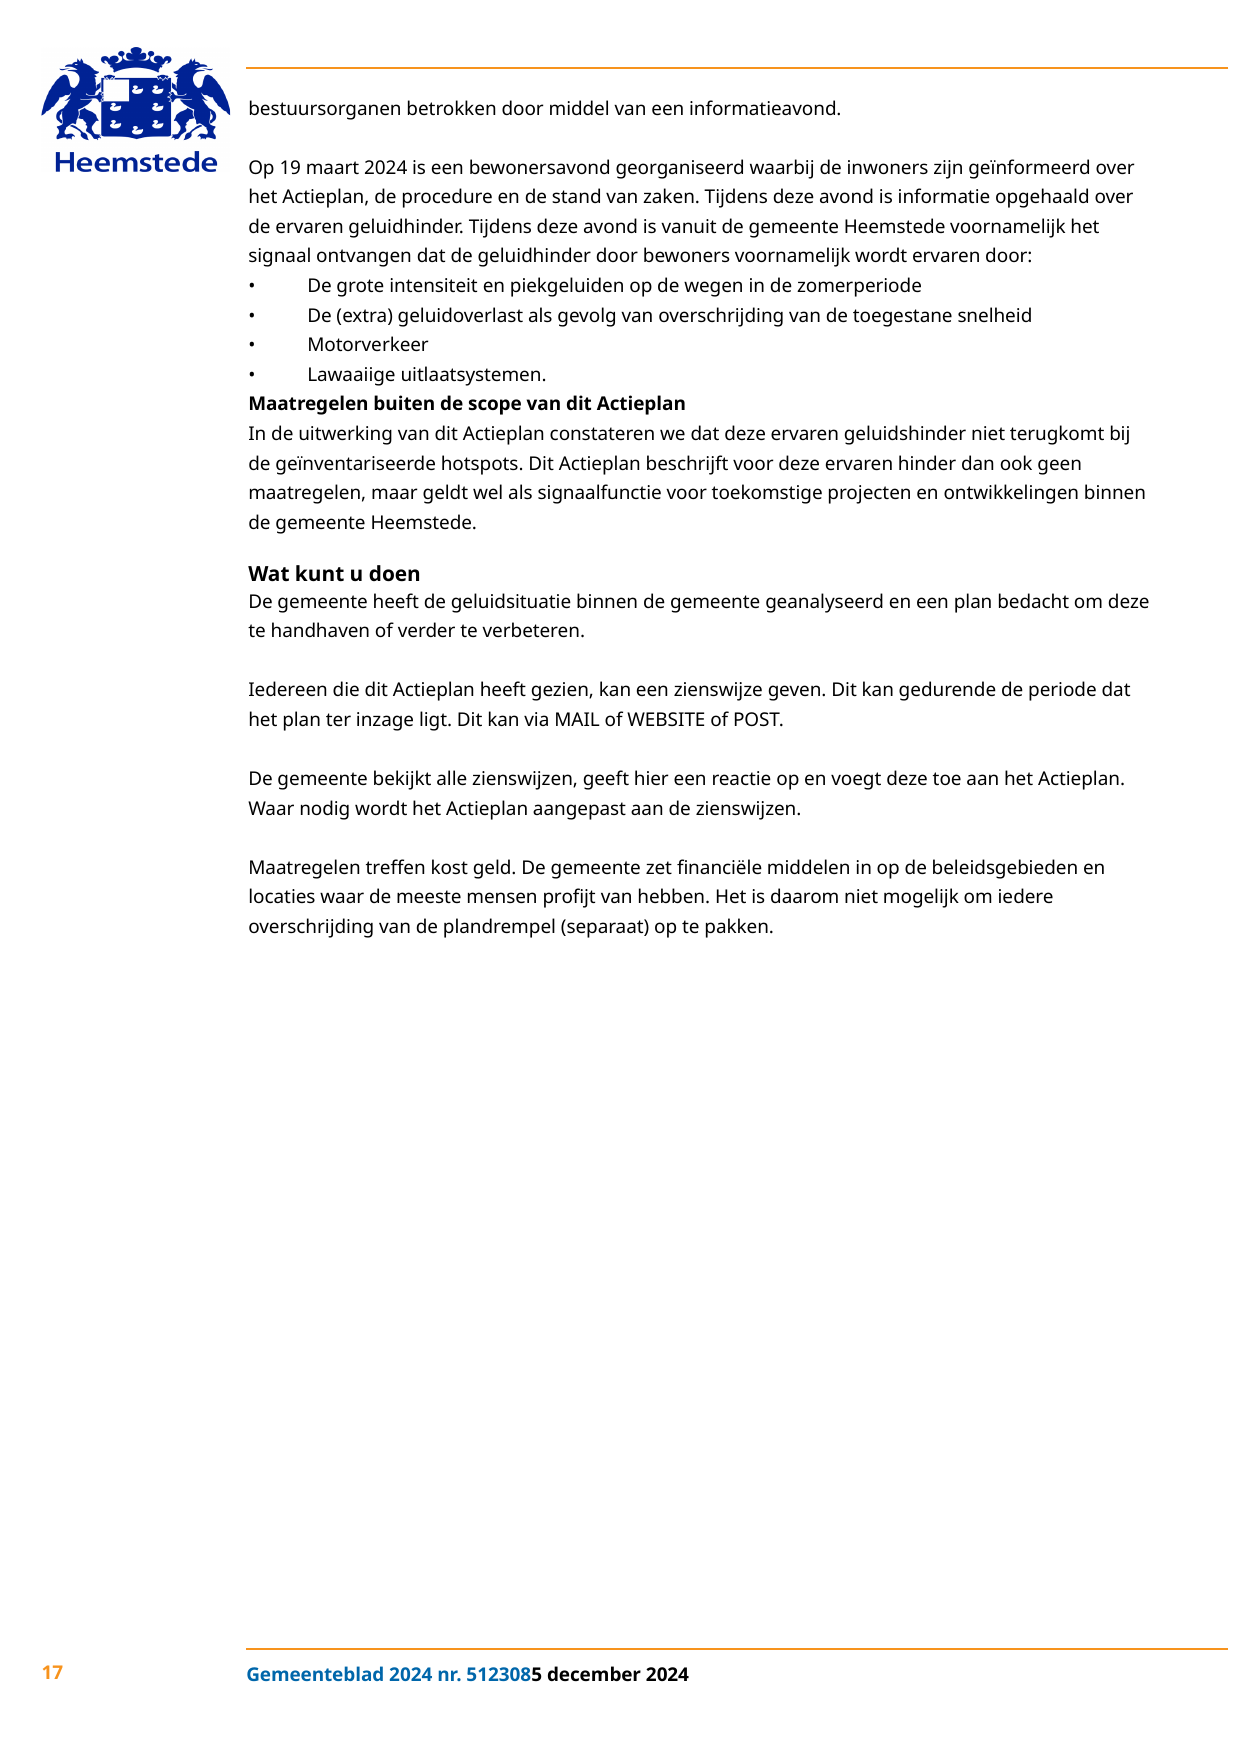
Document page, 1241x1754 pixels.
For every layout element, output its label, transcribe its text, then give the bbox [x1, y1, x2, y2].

text De gemeente bekijkt alle zienswijzen, geeft hier een reactie op en voegt deze toe aan het Actieplan. Waar nodig wordt het Actieplan aangepast aan de zienswijzen. [248, 765, 1152, 821]
text Iedereen die dit Actieplan heeft gezien, kan een zienswijze geven. Dit kan gedurende de periode dat het plan ter inzage ligt. Dit kan via MAIL of WEBSITE of POST. [248, 677, 1152, 732]
text Op 19 maart 2024 is een bewonersavond georganiseerd waarbij de inwoners zijn geïnformeerd over het Actieplan, de procedure en de stand van zaken. Tijdens deze avond is informatie opgehaald over de ervaren geluidhinder. Tijdens deze avond is vanuit de gemeente Heemstede voornamelijk het signaal ontvangen dat de geluidhinder door bewoners voornamelijk wordt ervaren door: [248, 154, 1152, 268]
list De (extra) geluidoverlast als gevolg van overschrijding van de toegestane snelheid [248, 302, 1152, 328]
text bestuursorganen betrokken door middel van een informatieavond. [248, 95, 1152, 121]
text Wat kunt u doen [248, 559, 1152, 588]
text Maatregelen treffen kost geld. De gemeente zet financiële middelen in op de beleidsgebieden en locaties waar de meeste mensen profijt van hebben. Het is daarom niet mogelijk om iedere overschrijding van de plandrempel (separaat) op te pakken. [248, 854, 1152, 939]
list Lawaaiige uitlaatsystemen. [248, 361, 1152, 387]
text Maatregelen buiten de scope van dit Actieplan [248, 391, 1152, 416]
list De grote intensiteit en piekgeluiden op de wegen in de zomerperiode [248, 272, 1152, 298]
text De gemeente heeft de geluidsituatie binnen de gemeente geanalyseerd en een plan bedacht om deze te handhaven of verder te verbeteren. [248, 588, 1152, 643]
text In de uitwerking van dit Actieplan constateren we dat deze ervaren geluidshinder niet terugkomt bij de geïnventariseerde hotspots. Dit Actieplan beschrijft voor deze ervaren hinder dan ook geen maatregelen, maar geldt wel als signaalfunctie voor toekomstige projecten en ontwikkelingen binnen de gemeente Heemstede. [248, 420, 1152, 535]
picture [41, 47, 231, 172]
list Motorverkeer [248, 331, 1152, 357]
